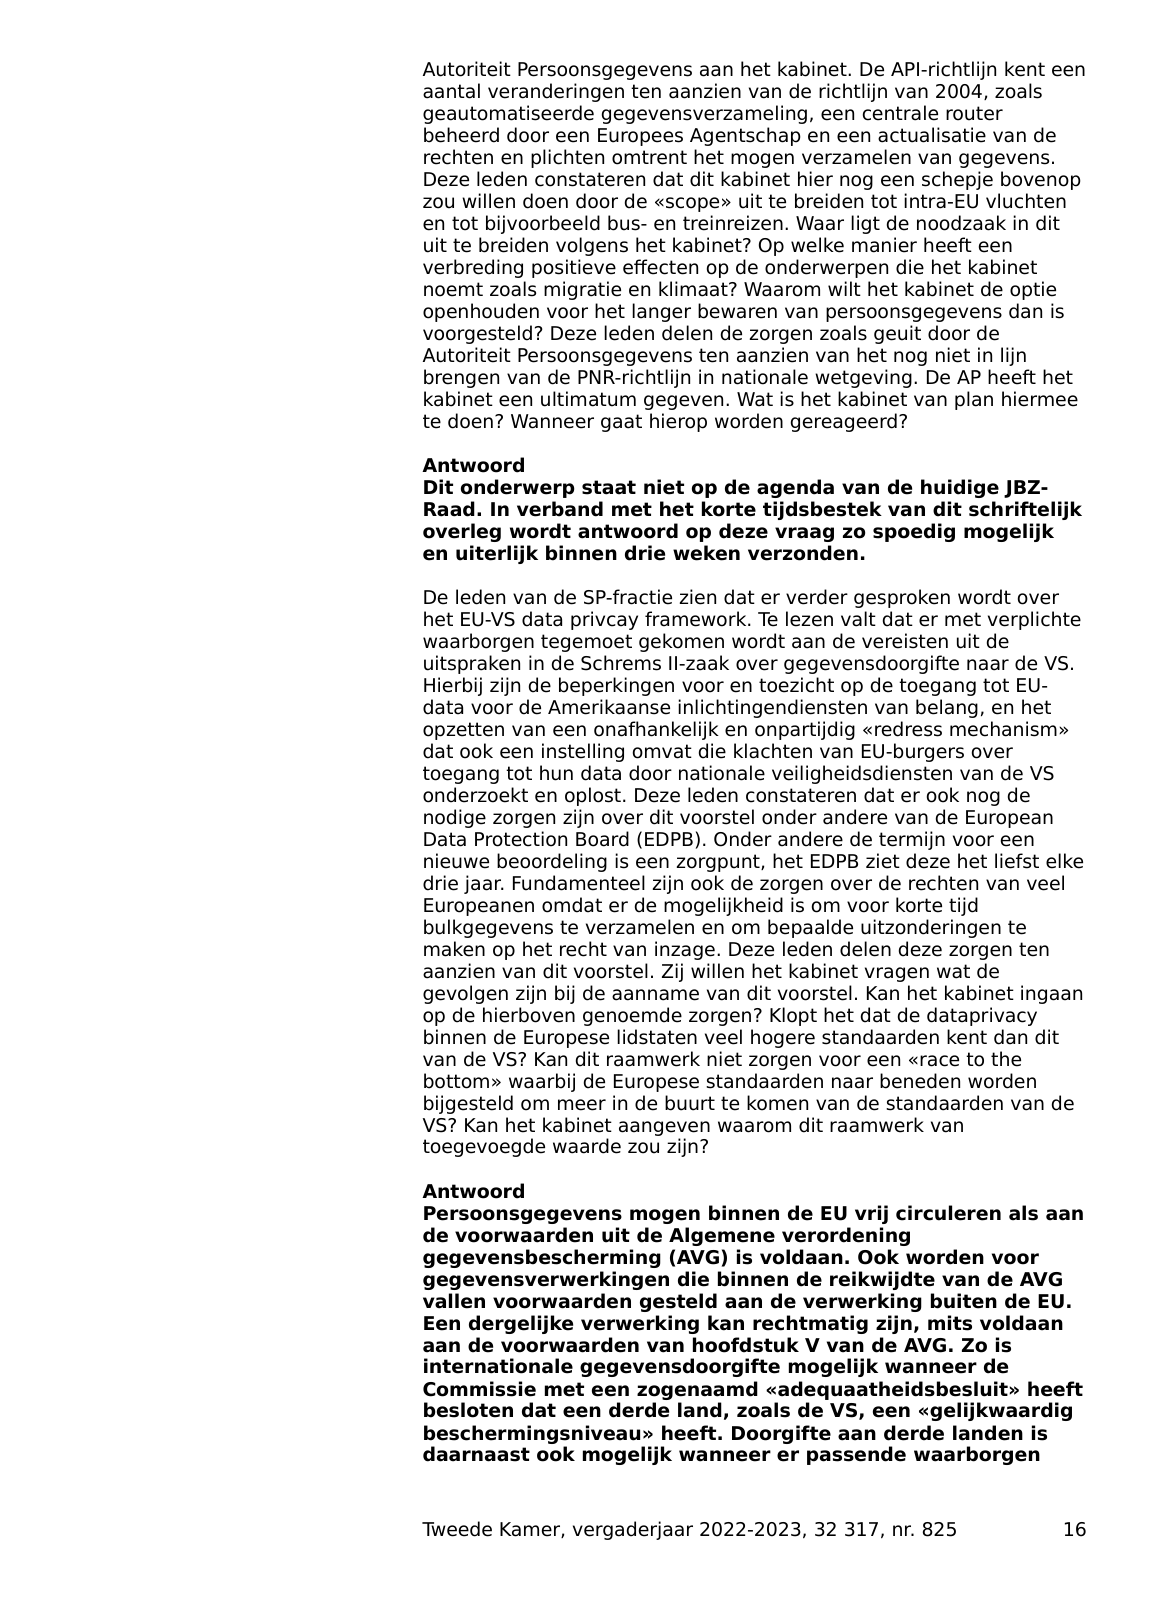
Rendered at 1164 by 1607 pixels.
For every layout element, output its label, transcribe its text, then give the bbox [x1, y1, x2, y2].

text Persoonsgegevens mogen binnen de EU vrij circuleren als aan de voorwaarden uit de Algemene verordening gegevensbescherming (AVG) is voldaan. Ook worden voor gegevensverwerkingen die binnen de reikwijdte van de AVG vallen voorwaarden gesteld aan de verwerking buiten de EU. Een dergelijke verwerking kan rechtmatig zijn, mits voldaan aan de voorwaarden van hoofdstuk V van de AVG. Zo is internationale gegevensdoorgifte mogelijk wanneer de Commissie met een zogenaamd «adequaatheidsbesluit» heeft besloten dat een derde land, zoals de VS, een «gelijkwaardig beschermingsniveau» heeft. Doorgifte aan derde landen is daarnaast ook mogelijk wanneer er passende waarborgen [422, 1203, 1087, 1466]
text Dit onderwerp staat niet op de agenda van de huidige JBZ-Raad. In verband met het korte tijdsbestek van dit schriftelijk overleg wordt antwoord op deze vraag zo spoedig mogelijk en uiterlijk binnen drie weken verzonden. [422, 477, 1087, 565]
text Antwoord [422, 1181, 1087, 1203]
text Antwoord [422, 455, 1087, 477]
text Autoriteit Persoonsgegevens aan het kabinet. De API-richtlijn kent een aantal veranderingen ten aanzien van de richtlijn van 2004, zoals geautomatiseerde gegevensverzameling, een centrale router beheerd door een Europees Agentschap en een actualisatie van de rechten en plichten omtrent het mogen verzamelen van gegevens. Deze leden constateren dat dit kabinet hier nog een schepje bovenop zou willen doen door de «scope» uit te breiden tot intra-EU vluchten en tot bijvoorbeeld bus- en treinreizen. Waar ligt de noodzaak in dit uit te breiden volgens het kabinet? Op welke manier heeft een verbreding positieve effecten op de onderwerpen die het kabinet noemt zoals migratie en klimaat? Waarom wilt het kabinet de optie openhouden voor het langer bewaren van persoonsgegevens dan is voorgesteld? Deze leden delen de zorgen zoals geuit door de Autoriteit Persoonsgegevens ten aanzien van het nog niet in lijn brengen van de PNR-richtlijn in nationale wetgeving. De AP heeft het kabinet een ultimatum gegeven. Wat is het kabinet van plan hiermee te doen? Wanneer gaat hierop worden gereageerd? [422, 59, 1087, 433]
text De leden van de SP-fractie zien dat er verder gesproken wordt over het EU-VS data privcay framework. Te lezen valt dat er met verplichte waarborgen tegemoet gekomen wordt aan de vereisten uit de uitspraken in de Schrems II-zaak over gegevensdoorgifte naar de VS. Hierbij zijn de beperkingen voor en toezicht op de toegang tot EU-data voor de Amerikaanse inlichtingendiensten van belang, en het opzetten van een onafhankelijk en onpartijdig «redress mechanism» dat ook een instelling omvat die klachten van EU-burgers over toegang tot hun data door nationale veiligheidsdiensten van de VS onderzoekt en oplost. Deze leden constateren dat er ook nog de nodige zorgen zijn over dit voorstel onder andere van de European Data Protection Board (EDPB). Onder andere de termijn voor een nieuwe beoordeling is een zorgpunt, het EDPB ziet deze het liefst elke drie jaar. Fundamenteel zijn ook de zorgen over de rechten van veel Europeanen omdat er de mogelijkheid is om voor korte tijd bulkgegevens te verzamelen en om bepaalde uitzonderingen te maken op het recht van inzage. Deze leden delen deze zorgen ten aanzien van dit voorstel. Zij willen het kabinet vragen wat de gevolgen zijn bij de aanname van dit voorstel. Kan het kabinet ingaan op de hierboven genoemde zorgen? Klopt het dat de dataprivacy binnen de Europese lidstaten veel hogere standaarden kent dan dit van de VS? Kan dit raamwerk niet zorgen voor een «race to the bottom» waarbij de Europese standaarden naar beneden worden bijgesteld om meer in de buurt te komen van de standaarden van de VS? Kan het kabinet aangeven waarom dit raamwerk van toegevoegde waarde zou zijn? [422, 587, 1087, 1158]
